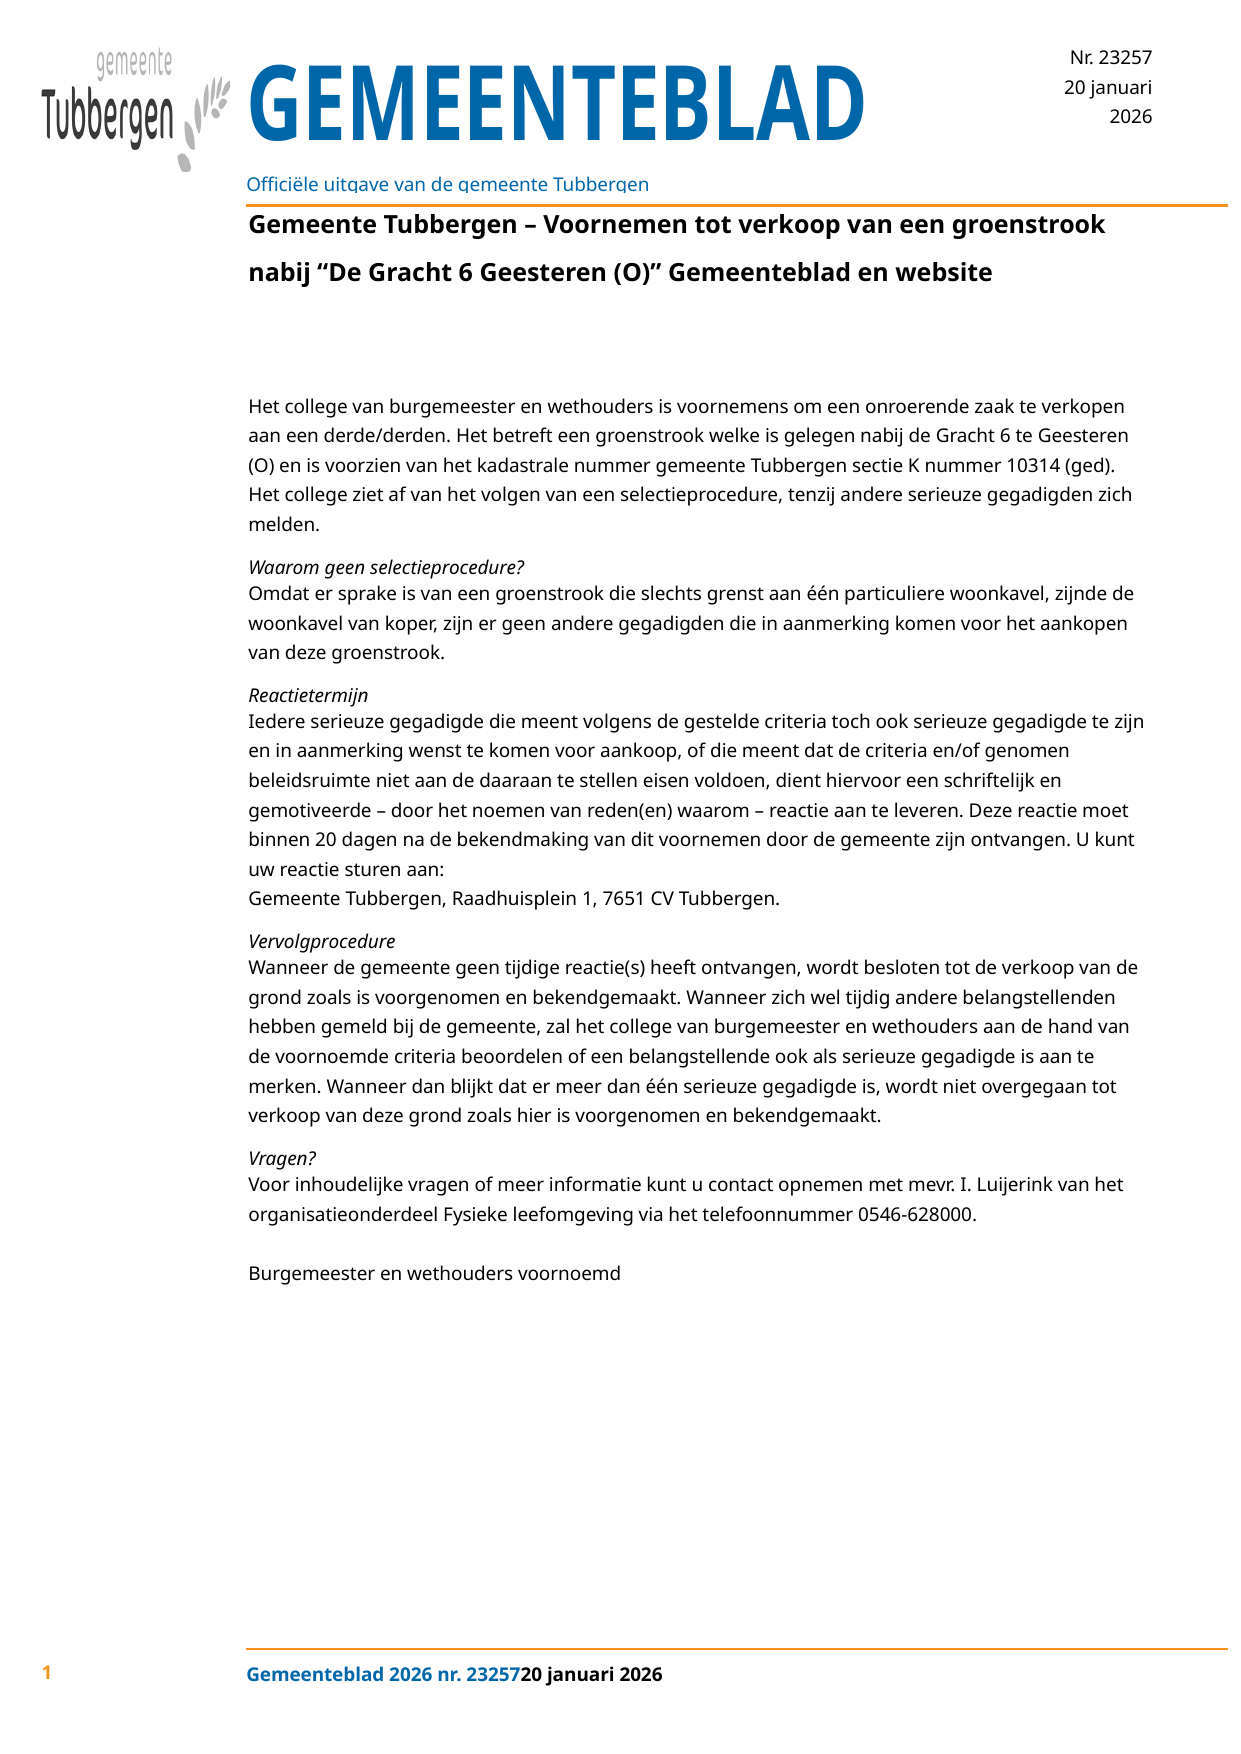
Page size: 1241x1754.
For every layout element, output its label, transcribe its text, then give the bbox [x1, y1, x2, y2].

text Gemeente Tubbergen – Voornemen tot verkoop van een groenstrook nabij “De Gracht 6 Geesteren (O)” Gemeenteblad en website [248, 207, 1152, 288]
text Iedere serieuze gegadigde die meent volgens de gestelde criteria toch ook serieuze gegadigde te zijn en in aanmerking wenst te komen voor aankoop, of die meent dat de criteria en/of genomen beleidsruimte niet aan de daaraan te stellen eisen voldoen, dient hiervoor een schriftelijk en gemotiveerde – door het noemen van reden(en) waarom – reactie aan te leveren. Deze reactie moet binnen 20 dagen na de bekendmaking van dit voornemen door de gemeente zijn ontvangen. U kunt uw reactie sturen aan: [248, 708, 1152, 882]
text Vragen? [248, 1146, 1152, 1171]
text Voor inhoudelijke vragen of meer informatie kunt u contact opnemen met mevr. I. Luijerink van het organisatieonderdeel Fysieke leefomgeving via het telefoonnummer 0546-628000. [248, 1171, 1152, 1227]
text Omdat er sprake is van een groenstrook die slechts grenst aan één particuliere woonkavel, zijnde de woonkavel van koper, zijn er geen andere gegadigden die in aanmerking komen voor het aankopen van deze groenstrook. [248, 580, 1152, 665]
text Vervolgprocedure [248, 929, 1152, 954]
text Wanneer de gemeente geen tijdige reactie(s) heeft ontvangen, wordt besloten tot de verkoop van de grond zoals is voorgenomen en bekendgemaakt. Wanneer zich wel tijdig andere belangstellenden hebben gemeld bij de gemeente, zal het college van burgemeester en wethouders aan de hand van de voornoemde criteria beoordelen of een belangstellende ook als serieuze gegadigde is aan te merken. Wanneer dan blijkt dat er meer dan één serieuze gegadigde is, wordt niet overgegaan tot verkoop van deze grond zoals hier is voorgenomen en bekendgemaakt. [248, 954, 1152, 1128]
text Waarom geen selectieprocedure? [248, 554, 1152, 580]
text Gemeente Tubbergen, Raadhuisplein 1, 7651 CV Tubbergen. [248, 886, 1152, 911]
text Burgemeester en wethouders voornoemd [248, 1260, 1152, 1286]
picture [41, 47, 231, 172]
text Het college van burgemeester en wethouders is voornemens om een onroerende zaak te verkopen aan een derde/derden. Het betreft een groenstrook welke is gelegen nabij de Gracht 6 te Geesteren (O) en is voorzien van het kadastrale nummer gemeente Tubbergen sectie K nummer 10314 (ged). Het college ziet af van het volgen van een selectieprocedure, tenzij andere serieuze gegadigden zich melden. [248, 393, 1152, 537]
text Reactietermijn [248, 682, 1152, 708]
